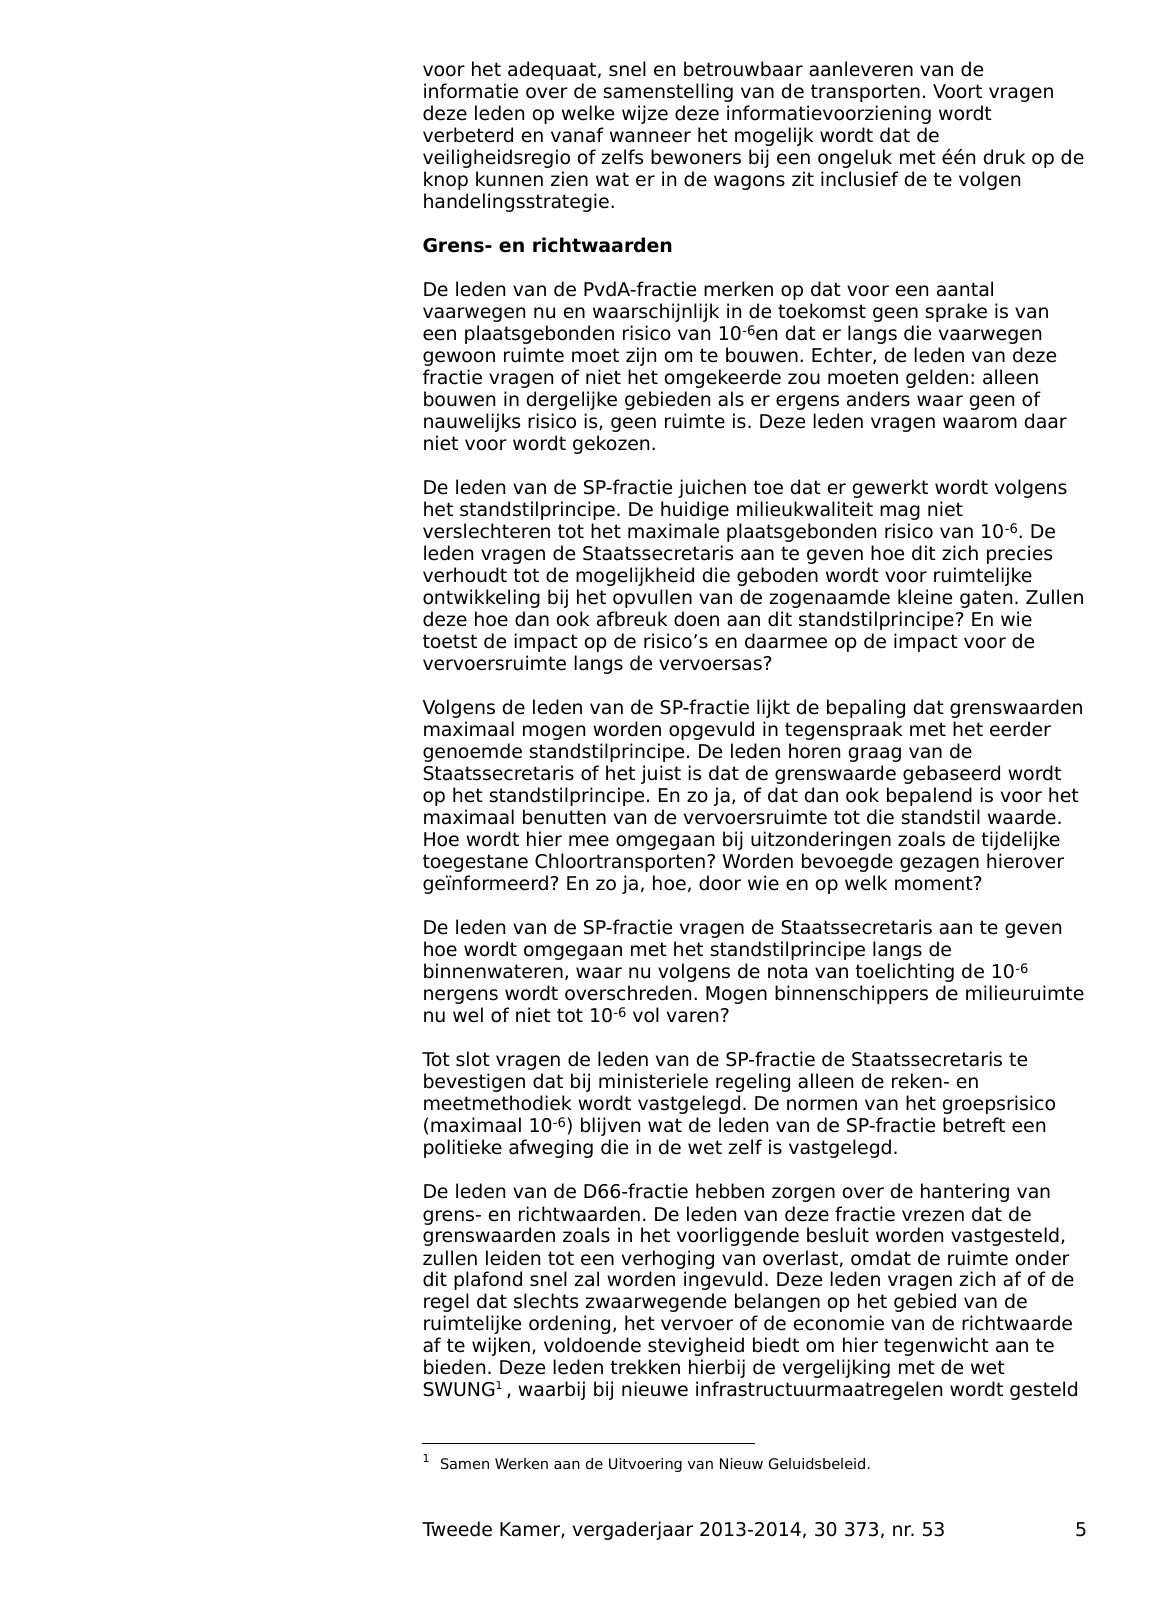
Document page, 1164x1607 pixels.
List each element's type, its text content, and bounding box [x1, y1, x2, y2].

text Tot slot vragen de leden van de SP-fractie de Staatssecretaris te bevestigen dat bij ministeriele regeling alleen de reken- en meetmethodiek wordt vastgelegd. De normen van het groepsrisico (maximaal 10-6) blijven wat de leden van de SP-fractie betreft een politieke afweging die in de wet zelf is vastgelegd. [422, 1049, 1087, 1159]
subtitle Grens- en richtwaarden [422, 235, 1087, 257]
text Samen Werken aan de Uitvoering van Nieuw Geluidsbeleid. [422, 1452, 1087, 1474]
text De leden van de SP-fractie juichen toe dat er gewerkt wordt volgens het standstilprincipe. De huidige milieukwaliteit mag niet verslechteren tot het maximale plaatsgebonden risico van 10-6. De leden vragen de Staatssecretaris aan te geven hoe dit zich precies verhoudt tot de mogelijkheid die geboden wordt voor ruimtelijke ontwikkeling bij het opvullen van de zogenaamde kleine gaten. Zullen deze hoe dan ook afbreuk doen aan dit standstilprincipe? En wie toetst de impact op de risico’s en daarmee op de impact voor de vervoersruimte langs de vervoersas? [422, 477, 1087, 675]
text voor het adequaat, snel en betrouwbaar aanleveren van de informatie over de samenstelling van de transporten. Voort vragen deze leden op welke wijze deze informatievoorziening wordt verbeterd en vanaf wanneer het mogelijk wordt dat de veiligheidsregio of zelfs bewoners bij een ongeluk met één druk op de knop kunnen zien wat er in de wagons zit inclusief de te volgen handelingsstrategie. [422, 59, 1087, 213]
text De leden van de D66-fractie hebben zorgen over de hantering van grens- en richtwaarden. De leden van deze fractie vrezen dat de grenswaarden zoals in het voorliggende besluit worden vastgesteld, zullen leiden tot een verhoging van overlast, omdat de ruimte onder dit plafond snel zal worden ingevuld. Deze leden vragen zich af of de regel dat slechts zwaarwegende belangen op het gebied van de ruimtelijke ordening, het vervoer of de economie van de richtwaarde af te wijken, voldoende stevigheid biedt om hier tegenwicht aan te bieden. Deze leden trekken hierbij de vergelijking met de wet SWUNG, waarbij bij nieuwe infrastructuurmaatregelen wordt gesteld [422, 1181, 1087, 1401]
text Volgens de leden van de SP-fractie lijkt de bepaling dat grenswaarden maximaal mogen worden opgevuld in tegenspraak met het eerder genoemde standstilprincipe. De leden horen graag van de Staatssecretaris of het juist is dat de grenswaarde gebaseerd wordt op het standstilprincipe. En zo ja, of dat dan ook bepalend is voor het maximaal benutten van de vervoersruimte tot die standstil waarde. Hoe wordt hier mee omgegaan bij uitzonderingen zoals de tijdelijke toegestane Chloortransporten? Worden bevoegde gezagen hierover geïnformeerd? En zo ja, hoe, door wie en op welk moment? [422, 697, 1087, 895]
text De leden van de PvdA-fractie merken op dat voor een aantal vaarwegen nu en waarschijnlijk in de toekomst geen sprake is van een plaatsgebonden risico van 10-6en dat er langs die vaarwegen gewoon ruimte moet zijn om te bouwen. Echter, de leden van deze fractie vragen of niet het omgekeerde zou moeten gelden: alleen bouwen in dergelijke gebieden als er ergens anders waar geen of nauwelijks risico is, geen ruimte is. Deze leden vragen waarom daar niet voor wordt gekozen. [422, 279, 1087, 455]
text De leden van de SP-fractie vragen de Staatssecretaris aan te geven hoe wordt omgegaan met het standstilprincipe langs de binnenwateren, waar nu volgens de nota van toelichting de 10-6 nergens wordt overschreden. Mogen binnenschippers de milieuruimte nu wel of niet tot 10-6 vol varen? [422, 917, 1087, 1027]
